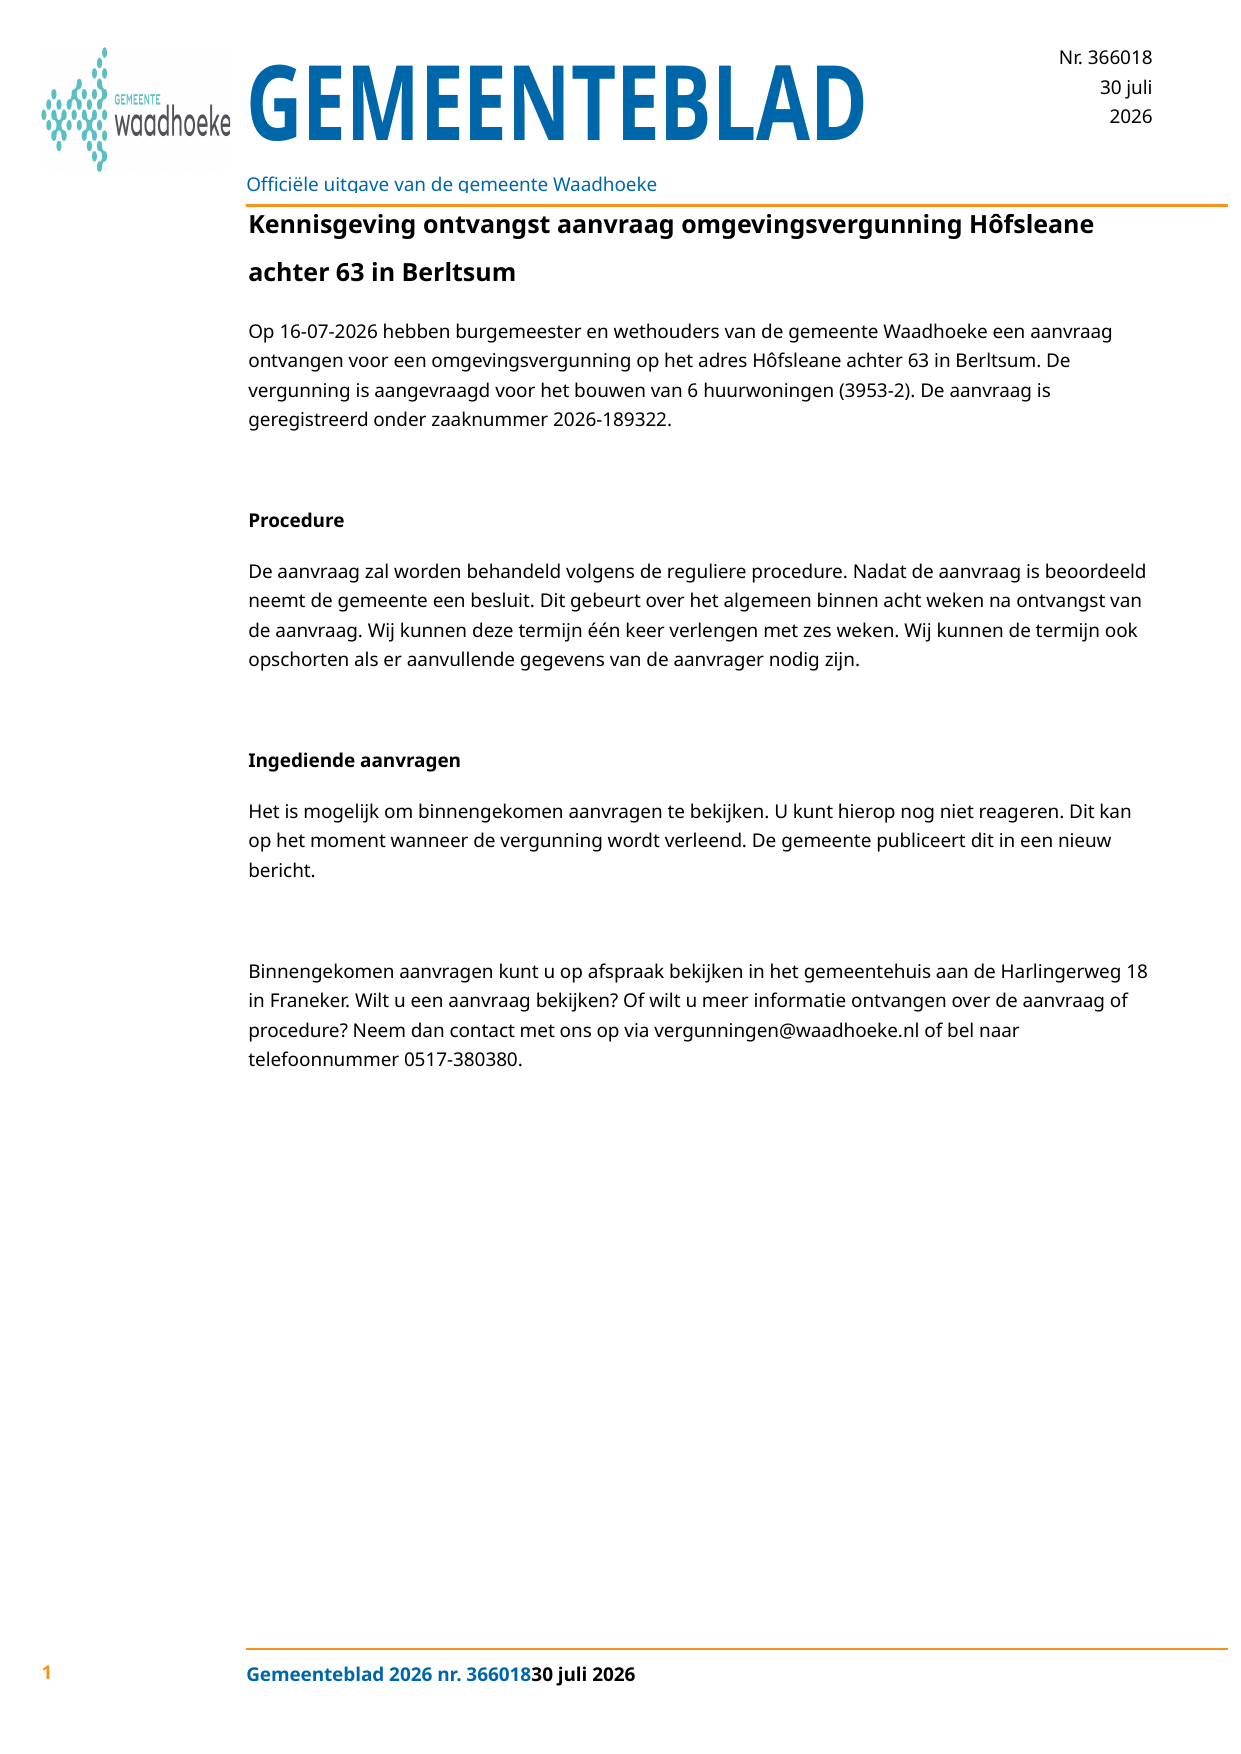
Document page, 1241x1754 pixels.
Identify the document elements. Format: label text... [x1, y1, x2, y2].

text Ingediende aanvragen [248, 747, 1152, 773]
text Het is mogelijk om binnengekomen aanvragen te bekijken. U kunt hierop nog niet reageren. Dit kan op het moment wanneer de vergunning wordt verleend. De gemeente publiceert dit in een nieuw bericht. [248, 798, 1152, 883]
picture [41, 47, 231, 172]
text Kennisgeving ontvangst aanvraag omgevingsvergunning Hôfsleane achter 63 in Berltsum [248, 207, 1152, 288]
text De aanvraag zal worden behandeld volgens de reguliere procedure. Nadat de aanvraag is beoordeeld neemt de gemeente een besluit. Dit gebeurt over het algemeen binnen acht weken na ontvangst van de aanvraag. Wij kunnen deze termijn één keer verlengen met zes weken. Wij kunnen de termijn ook opschorten als er aanvullende gegevens van de aanvrager nodig zijn. [248, 558, 1152, 672]
text Binnengekomen aanvragen kunt u op afspraak bekijken in het gemeentehuis aan de Harlingerweg 18 in Franeker. Wilt u een aanvraag bekijken? Of wilt u meer informatie ontvangen over de aanvraag of procedure? Neem dan contact met ons op via vergunningen@waadhoeke.nl of bel naar telefoonnummer 0517-380380. [248, 958, 1152, 1072]
text Op 16-07-2026 hebben burgemeester en wethouders van de gemeente Waadhoeke een aanvraag ontvangen voor een omgevingsvergunning op het adres Hôfsleane achter 63 in Berltsum. De vergunning is aangevraagd voor het bouwen van 6 huurwoningen (3953-2). De aanvraag is geregistreerd onder zaaknummer 2026-189322. [248, 318, 1152, 432]
text Procedure [248, 507, 1152, 533]
